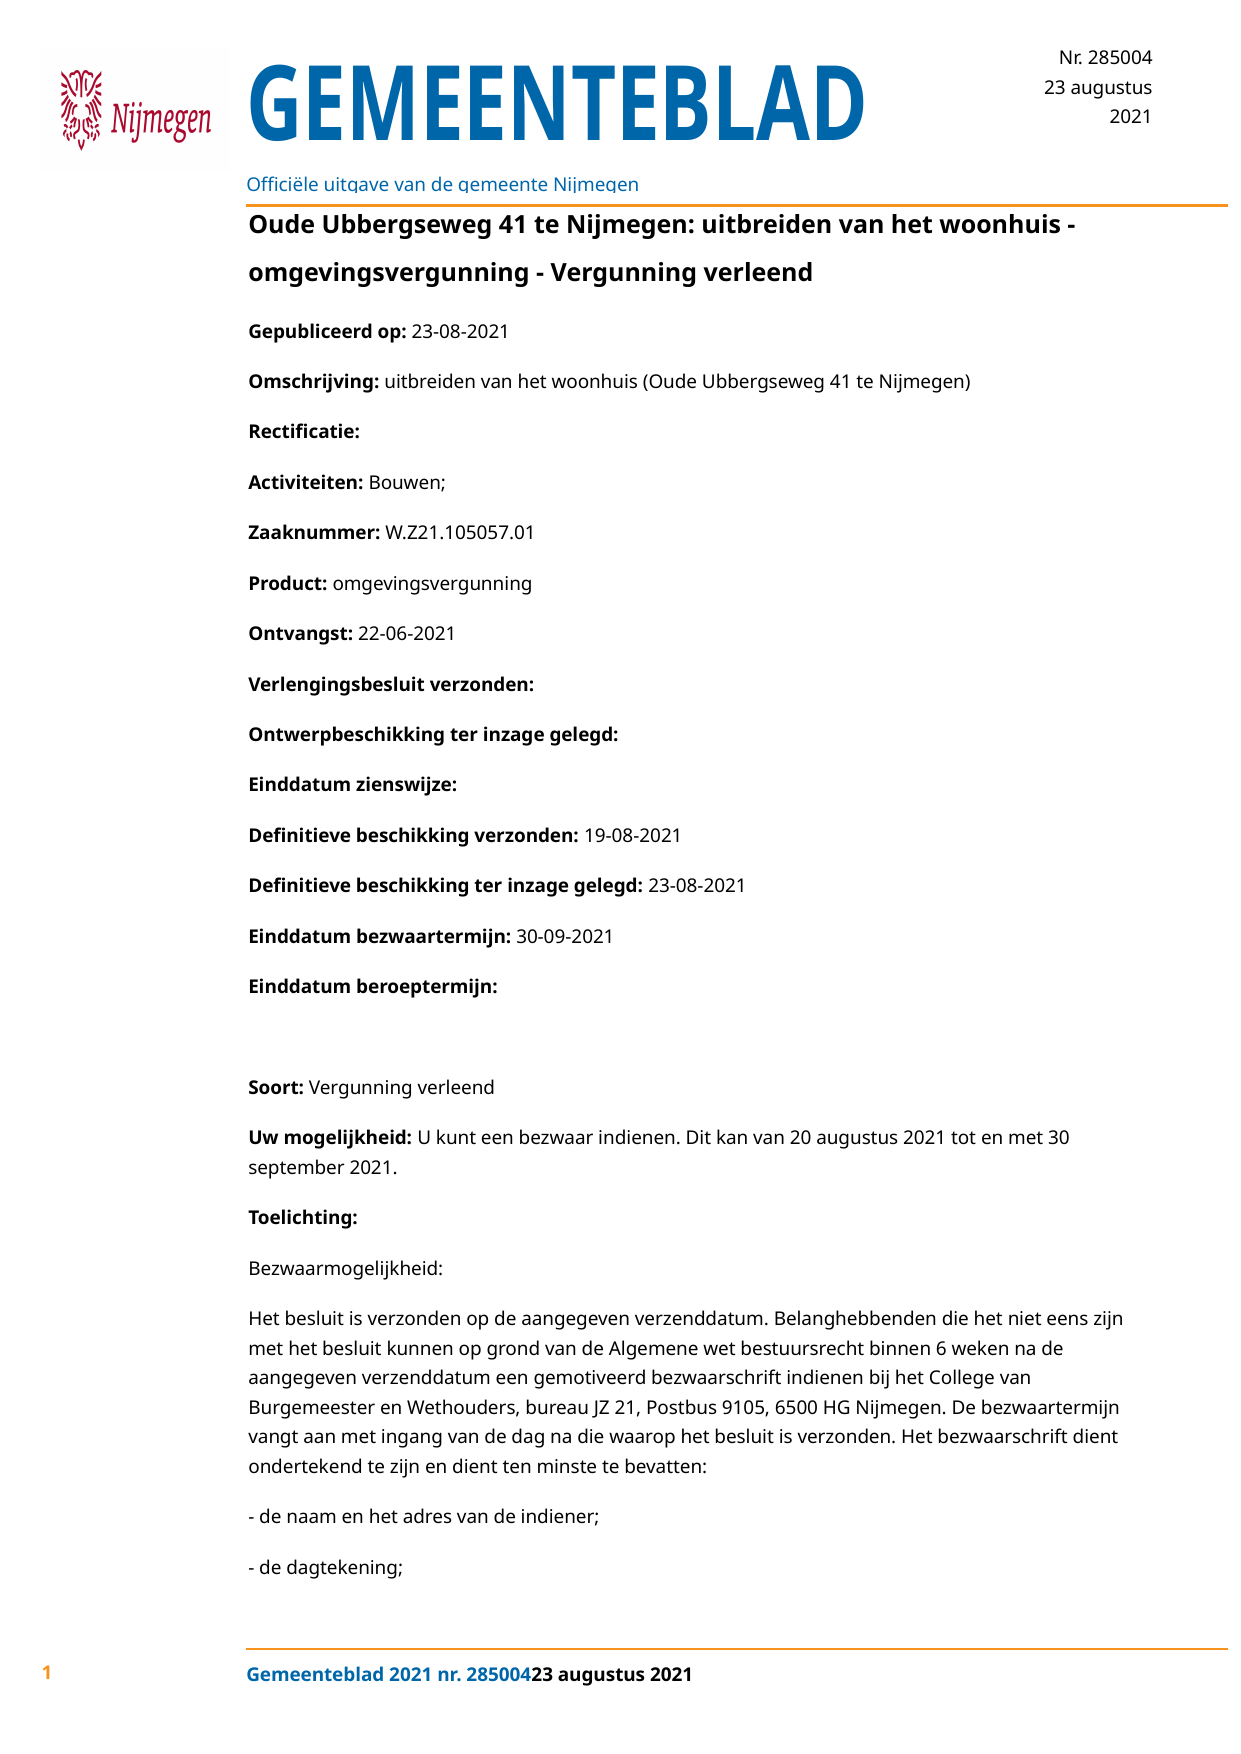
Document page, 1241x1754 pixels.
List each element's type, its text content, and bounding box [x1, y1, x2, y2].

text - de dagtekening; [248, 1554, 1152, 1580]
text Uw mogelijkheid: U kunt een bezwaar indienen. Dit kan van 20 augustus 2021 tot en met 30 september 2021. [248, 1124, 1152, 1180]
text Rectificatie: [248, 419, 1152, 444]
text Activiteiten: Bouwen; [248, 469, 1152, 495]
text Omschrijving: uitbreiden van het woonhuis (Oude Ubbergseweg 41 te Nijmegen) [248, 368, 1152, 394]
text Bezwaarmogelijkheid: [248, 1255, 1152, 1281]
text Oude Ubbergseweg 41 te Nijmegen: uitbreiden van het woonhuis - omgevingsvergunning - Vergunning verleend [248, 207, 1152, 288]
text Einddatum zienswijze: [248, 772, 1152, 797]
text Einddatum bezwaartermijn: 30-09-2021 [248, 923, 1152, 949]
picture [41, 47, 231, 172]
text Toelichting: [248, 1204, 1152, 1230]
text Verlengingsbesluit verzonden: [248, 671, 1152, 697]
text - de naam en het adres van de indiener; [248, 1504, 1152, 1529]
text Einddatum beroeptermijn: [248, 973, 1152, 999]
text Het besluit is verzonden op de aangegeven verzenddatum. Belanghebbenden die het niet eens zijn met het besluit kunnen op grond van de Algemene wet bestuursrecht binnen 6 weken na de aangegeven verzenddatum een gemotiveerd bezwaarschrift indienen bij het College van Burgemeester en Wethouders, bureau JZ 21, Postbus 9105, 6500 HG Nijmegen. De bezwaartermijn vangt aan met ingang van de dag na die waarop het besluit is verzonden. Het bezwaarschrift dient ondertekend te zijn en dient ten minste te bevatten: [248, 1305, 1152, 1479]
text Zaaknummer: W.Z21.105057.01 [248, 519, 1152, 545]
text Ontwerpbeschikking ter inzage gelegd: [248, 721, 1152, 747]
text Soort: Vergunning verleend [248, 1074, 1152, 1100]
text Gepubliceerd op: 23-08-2021 [248, 318, 1152, 344]
text Definitieve beschikking ter inzage gelegd: 23-08-2021 [248, 872, 1152, 898]
text Product: omgevingsvergunning [248, 570, 1152, 596]
text Ontvangst: 22-06-2021 [248, 620, 1152, 646]
text Definitieve beschikking verzonden: 19-08-2021 [248, 822, 1152, 848]
